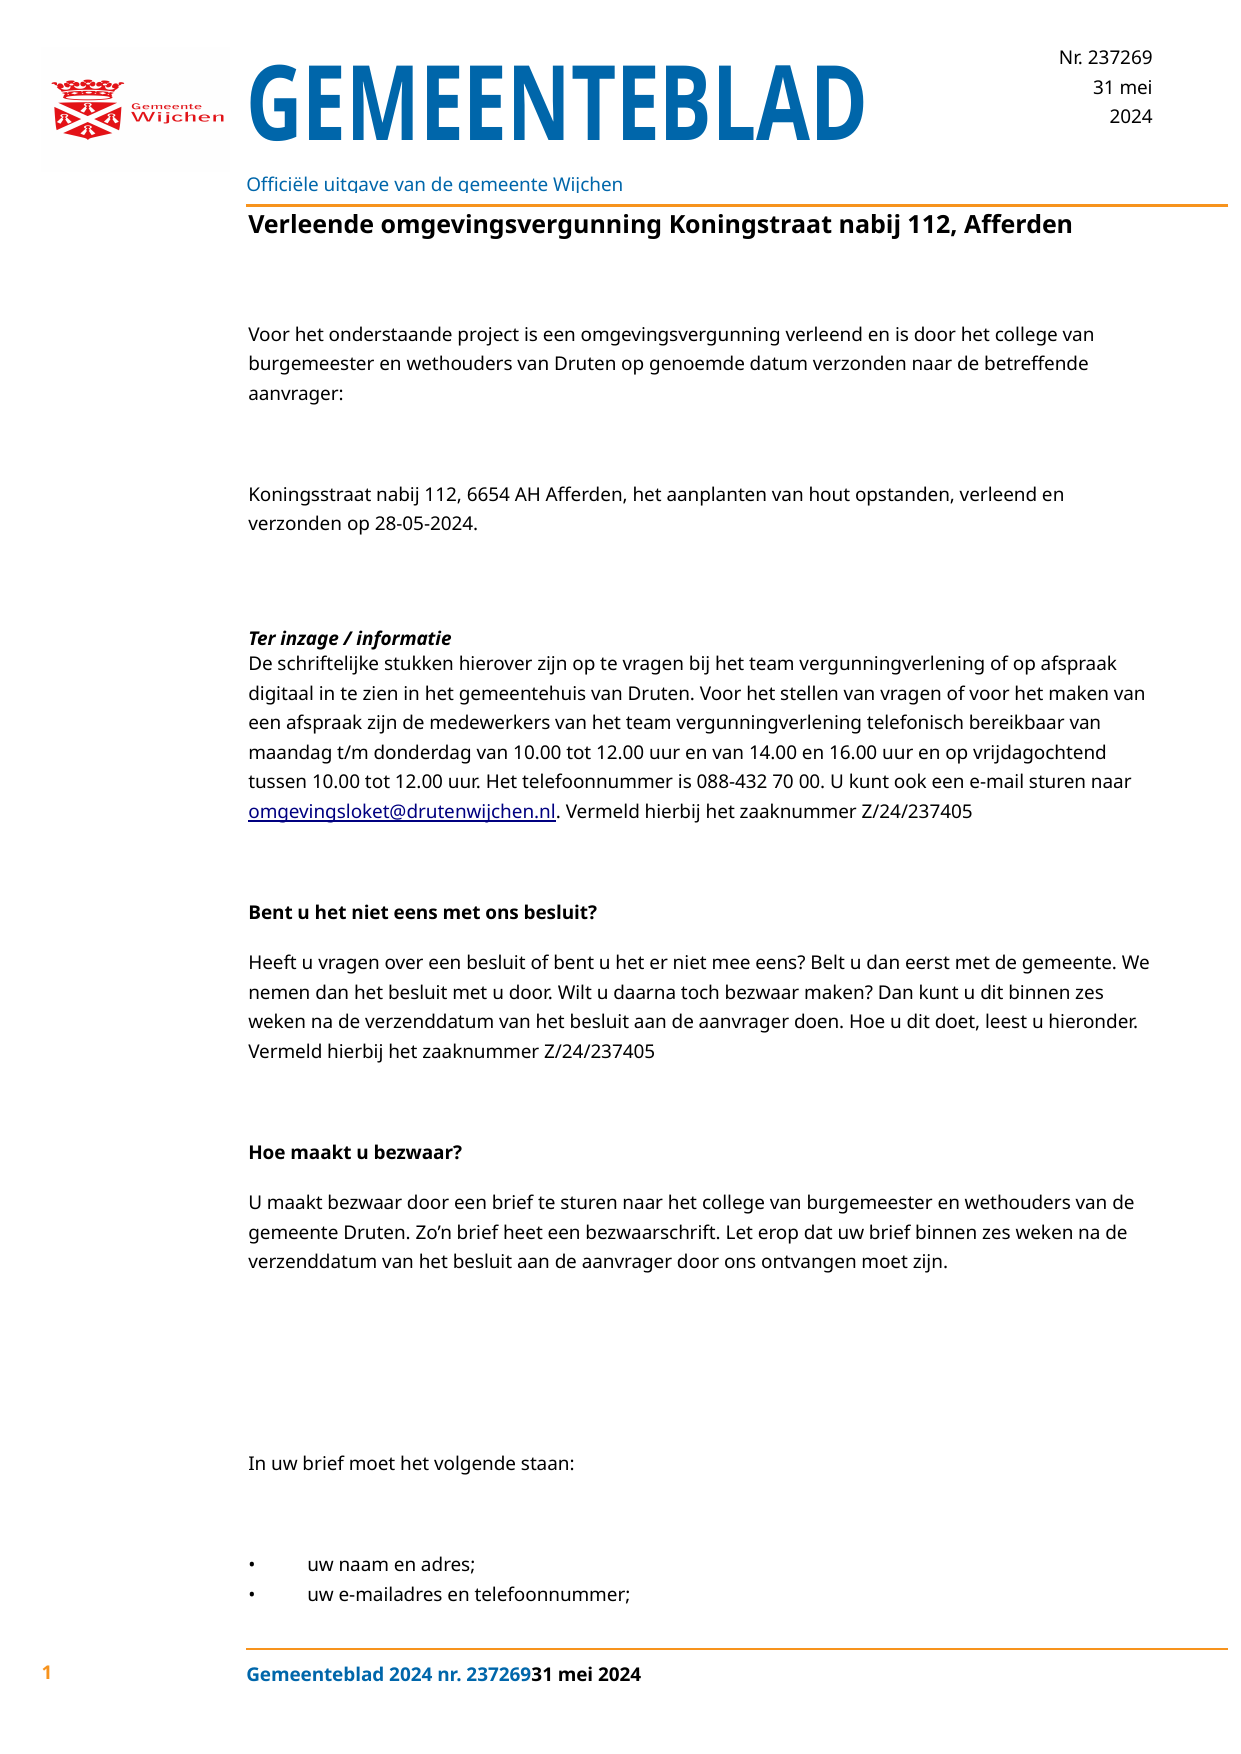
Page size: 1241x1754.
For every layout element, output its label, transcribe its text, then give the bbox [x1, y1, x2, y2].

text Heeft u vragen over een besluit of bent u het er niet mee eens? Belt u dan eerst met de gemeente. We nemen dan het besluit met u door. Wilt u daarna toch bezwaar maken? Dan kunt u dit binnen zes weken na de verzenddatum van het besluit aan de aanvrager doen. Hoe u dit doet, leest u hieronder. Vermeld hierbij het zaaknummer Z/24/237405 [248, 949, 1152, 1064]
text In uw brief moet het volgende staan: [248, 1450, 1152, 1476]
picture [41, 47, 231, 172]
text U maakt bezwaar door een brief te sturen naar het college van burgemeester en wethouders van de gemeente Druten. Zo’n brief heet een bezwaarschrift. Let erop dat uw brief binnen zes weken na de verzenddatum van het besluit aan de aanvrager door ons ontvangen moet zijn. [248, 1189, 1152, 1274]
text Bent u het niet eens met ons besluit? [248, 899, 1152, 925]
text Verleende omgevingsvergunning Koningstraat nabij 112, Afferden [248, 207, 1152, 241]
list uw e-mailadres en telefoonnummer; [248, 1581, 1152, 1607]
text De schriftelijke stukken hierover zijn op te vragen bij het team vergunningverlening of op afspraak digitaal in te zien in het gemeentehuis van Druten. Voor het stellen van vragen of voor het maken van een afspraak zijn de medewerkers van het team vergunningverlening telefonisch bereikbaar van maandag t/m donderdag van 10.00 tot 12.00 uur en van 14.00 en 16.00 uur en op vrijdagochtend tussen 10.00 tot 12.00 uur. Het telefoonnummer is 088-432 70 00. U kunt ook een e-mail sturen naar omgevingsloket@drutenwijchen.nl. Vermeld hierbij het zaaknummer Z/24/237405 [248, 650, 1152, 824]
list uw naam en adres; [248, 1551, 1152, 1577]
text Voor het onderstaande project is een omgevingsvergunning verleend en is door het college van burgemeester en wethouders van Druten op genoemde datum verzonden naar de betreffende aanvrager: [248, 321, 1152, 406]
text Ter inzage / informatie [248, 625, 1152, 650]
text Hoe maakt u bezwaar? [248, 1139, 1152, 1165]
text Koningsstraat nabij 112, 6654 AH Afferden, het aanplanten van hout opstanden, verleend en verzonden op 28-05-2024. [248, 481, 1152, 536]
